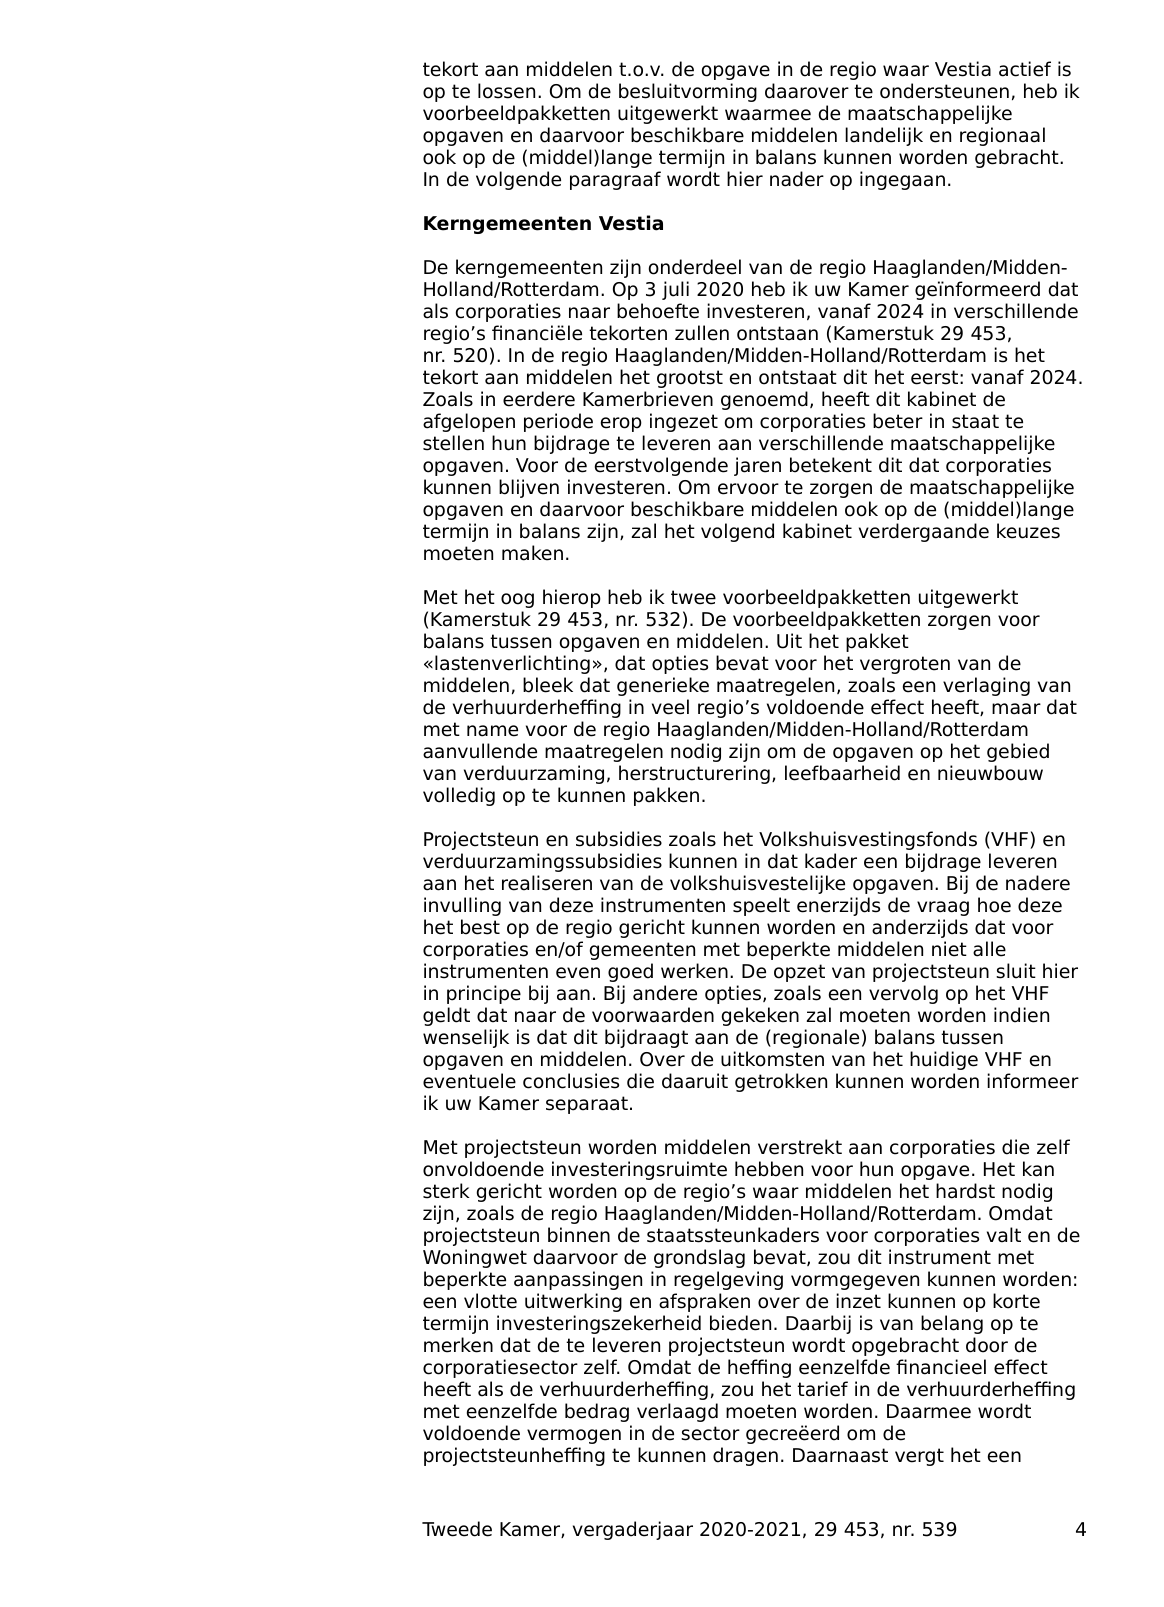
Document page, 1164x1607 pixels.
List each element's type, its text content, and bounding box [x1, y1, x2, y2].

text tekort aan middelen t.o.v. de opgave in de regio waar Vestia actief is op te lossen. Om de besluitvorming daarover te ondersteunen, heb ik voorbeeldpakketten uitgewerkt waarmee de maatschappelijke opgaven en daarvoor beschikbare middelen landelijk en regionaal ook op de (middel)lange termijn in balans kunnen worden gebracht. In de volgende paragraaf wordt hier nader op ingegaan. [422, 59, 1087, 191]
text Projectsteun en subsidies zoals het Volkshuisvestingsfonds (VHF) en verduurzamingssubsidies kunnen in dat kader een bijdrage leveren aan het realiseren van de volkshuisvestelijke opgaven. Bij de nadere invulling van deze instrumenten speelt enerzijds de vraag hoe deze het best op de regio gericht kunnen worden en anderzijds dat voor corporaties en/of gemeenten met beperkte middelen niet alle instrumenten even goed werken. De opzet van projectsteun sluit hier in principe bij aan. Bij andere opties, zoals een vervolg op het VHF geldt dat naar de voorwaarden gekeken zal moeten worden indien wenselijk is dat dit bijdraagt aan de (regionale) balans tussen opgaven en middelen. Over de uitkomsten van het huidige VHF en eventuele conclusies die daaruit getrokken kunnen worden informeer ik uw Kamer separaat. [422, 829, 1087, 1115]
text De kerngemeenten zijn onderdeel van de regio Haaglanden/Midden-Holland/Rotterdam. Op 3 juli 2020 heb ik uw Kamer geïnformeerd dat als corporaties naar behoefte investeren, vanaf 2024 in verschillende regio’s financiële tekorten zullen ontstaan (Kamerstuk 29 453, nr. 520). In de regio Haaglanden/Midden-Holland/Rotterdam is het tekort aan middelen het grootst en ontstaat dit het eerst: vanaf 2024. Zoals in eerdere Kamerbrieven genoemd, heeft dit kabinet de afgelopen periode erop ingezet om corporaties beter in staat te stellen hun bijdrage te leveren aan verschillende maatschappelijke opgaven. Voor de eerstvolgende jaren betekent dit dat corporaties kunnen blijven investeren. Om ervoor te zorgen de maatschappelijke opgaven en daarvoor beschikbare middelen ook op de (middel)lange termijn in balans zijn, zal het volgend kabinet verdergaande keuzes moeten maken. [422, 257, 1087, 565]
subtitle Kerngemeenten Vestia [422, 213, 1087, 235]
text Met het oog hierop heb ik twee voorbeeldpakketten uitgewerkt (Kamerstuk 29 453, nr. 532). De voorbeeldpakketten zorgen voor balans tussen opgaven en middelen. Uit het pakket «lastenverlichting», dat opties bevat voor het vergroten van de middelen, bleek dat generieke maatregelen, zoals een verlaging van de verhuurderheffing in veel regio’s voldoende effect heeft, maar dat met name voor de regio Haaglanden/Midden-Holland/Rotterdam aanvullende maatregelen nodig zijn om de opgaven op het gebied van verduurzaming, herstructurering, leefbaarheid en nieuwbouw volledig op te kunnen pakken. [422, 587, 1087, 807]
text Met projectsteun worden middelen verstrekt aan corporaties die zelf onvoldoende investeringsruimte hebben voor hun opgave. Het kan sterk gericht worden op de regio’s waar middelen het hardst nodig zijn, zoals de regio Haaglanden/Midden-Holland/Rotterdam. Omdat projectsteun binnen de staatssteunkaders voor corporaties valt en de Woningwet daarvoor de grondslag bevat, zou dit instrument met beperkte aanpassingen in regelgeving vormgegeven kunnen worden: een vlotte uitwerking en afspraken over de inzet kunnen op korte termijn investeringszekerheid bieden. Daarbij is van belang op te merken dat de te leveren projectsteun wordt opgebracht door de corporatiesector zelf. Omdat de heffing eenzelfde financieel effect heeft als de verhuurderheffing, zou het tarief in de verhuurderheffing met eenzelfde bedrag verlaagd moeten worden. Daarmee wordt voldoende vermogen in de sector gecreëerd om de projectsteunheffing te kunnen dragen. Daarnaast vergt het een [422, 1137, 1087, 1467]
